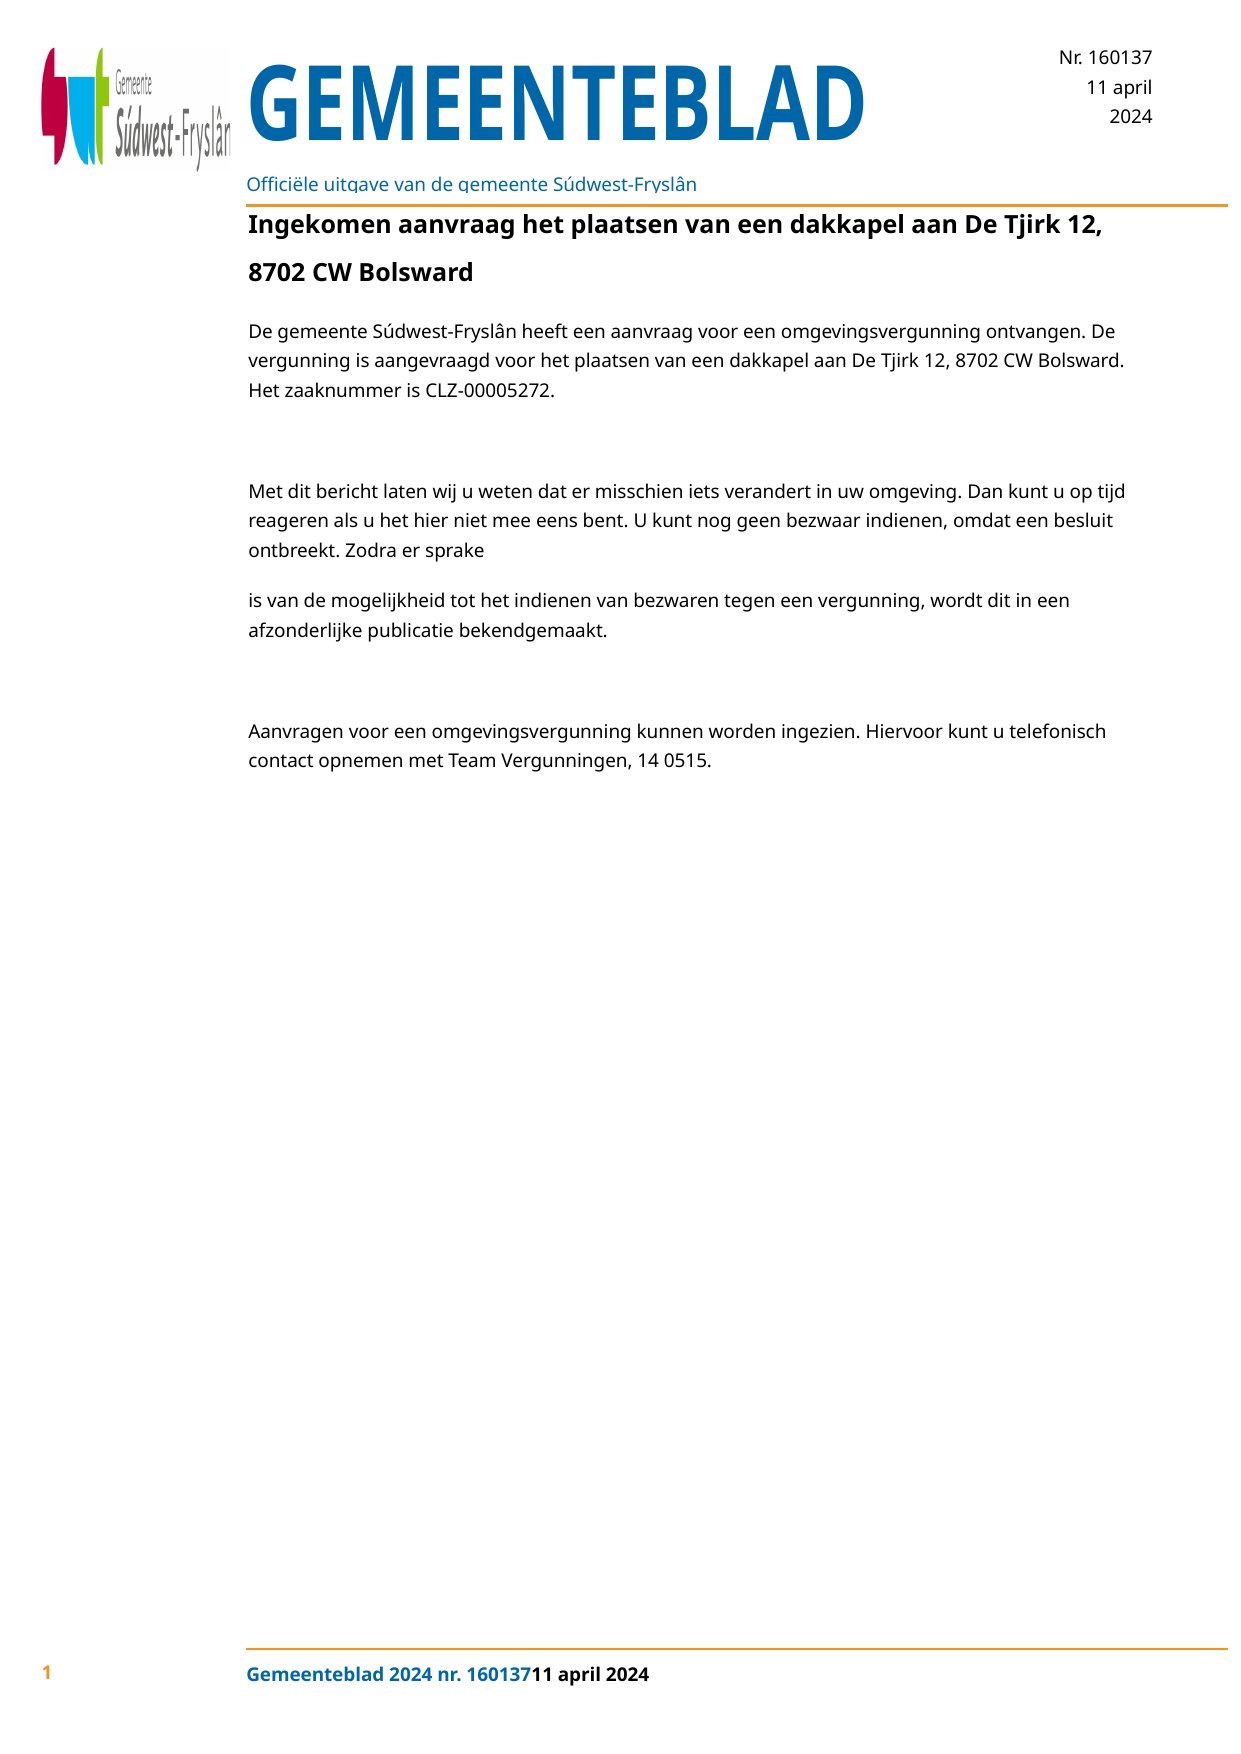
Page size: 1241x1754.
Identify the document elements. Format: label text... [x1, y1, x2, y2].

text Aanvragen voor een omgevingsvergunning kunnen worden ingezien. Hiervoor kunt u telefonisch contact opnemen met Team Vergunningen, 14 0515. [248, 718, 1152, 773]
text Met dit bericht laten wij u weten dat er misschien iets verandert in uw omgeving. Dan kunt u op tijd reageren als u het hier niet mee eens bent. U kunt nog geen bezwaar indienen, omdat een besluit ontbreekt. Zodra er sprake [248, 478, 1152, 563]
text Ingekomen aanvraag het plaatsen van een dakkapel aan De Tjirk 12, 8702 CW Bolsward [248, 207, 1152, 288]
picture [41, 47, 231, 172]
text is van de mogelijkheid tot het indienen van bezwaren tegen een vergunning, wordt dit in een afzonderlijke publicatie bekendgemaakt. [248, 587, 1152, 643]
text De gemeente Súdwest-Fryslân heeft een aanvraag voor een omgevingsvergunning ontvangen. De vergunning is aangevraagd voor het plaatsen van een dakkapel aan De Tjirk 12, 8702 CW Bolsward. Het zaaknummer is CLZ-00005272. [248, 318, 1152, 403]
